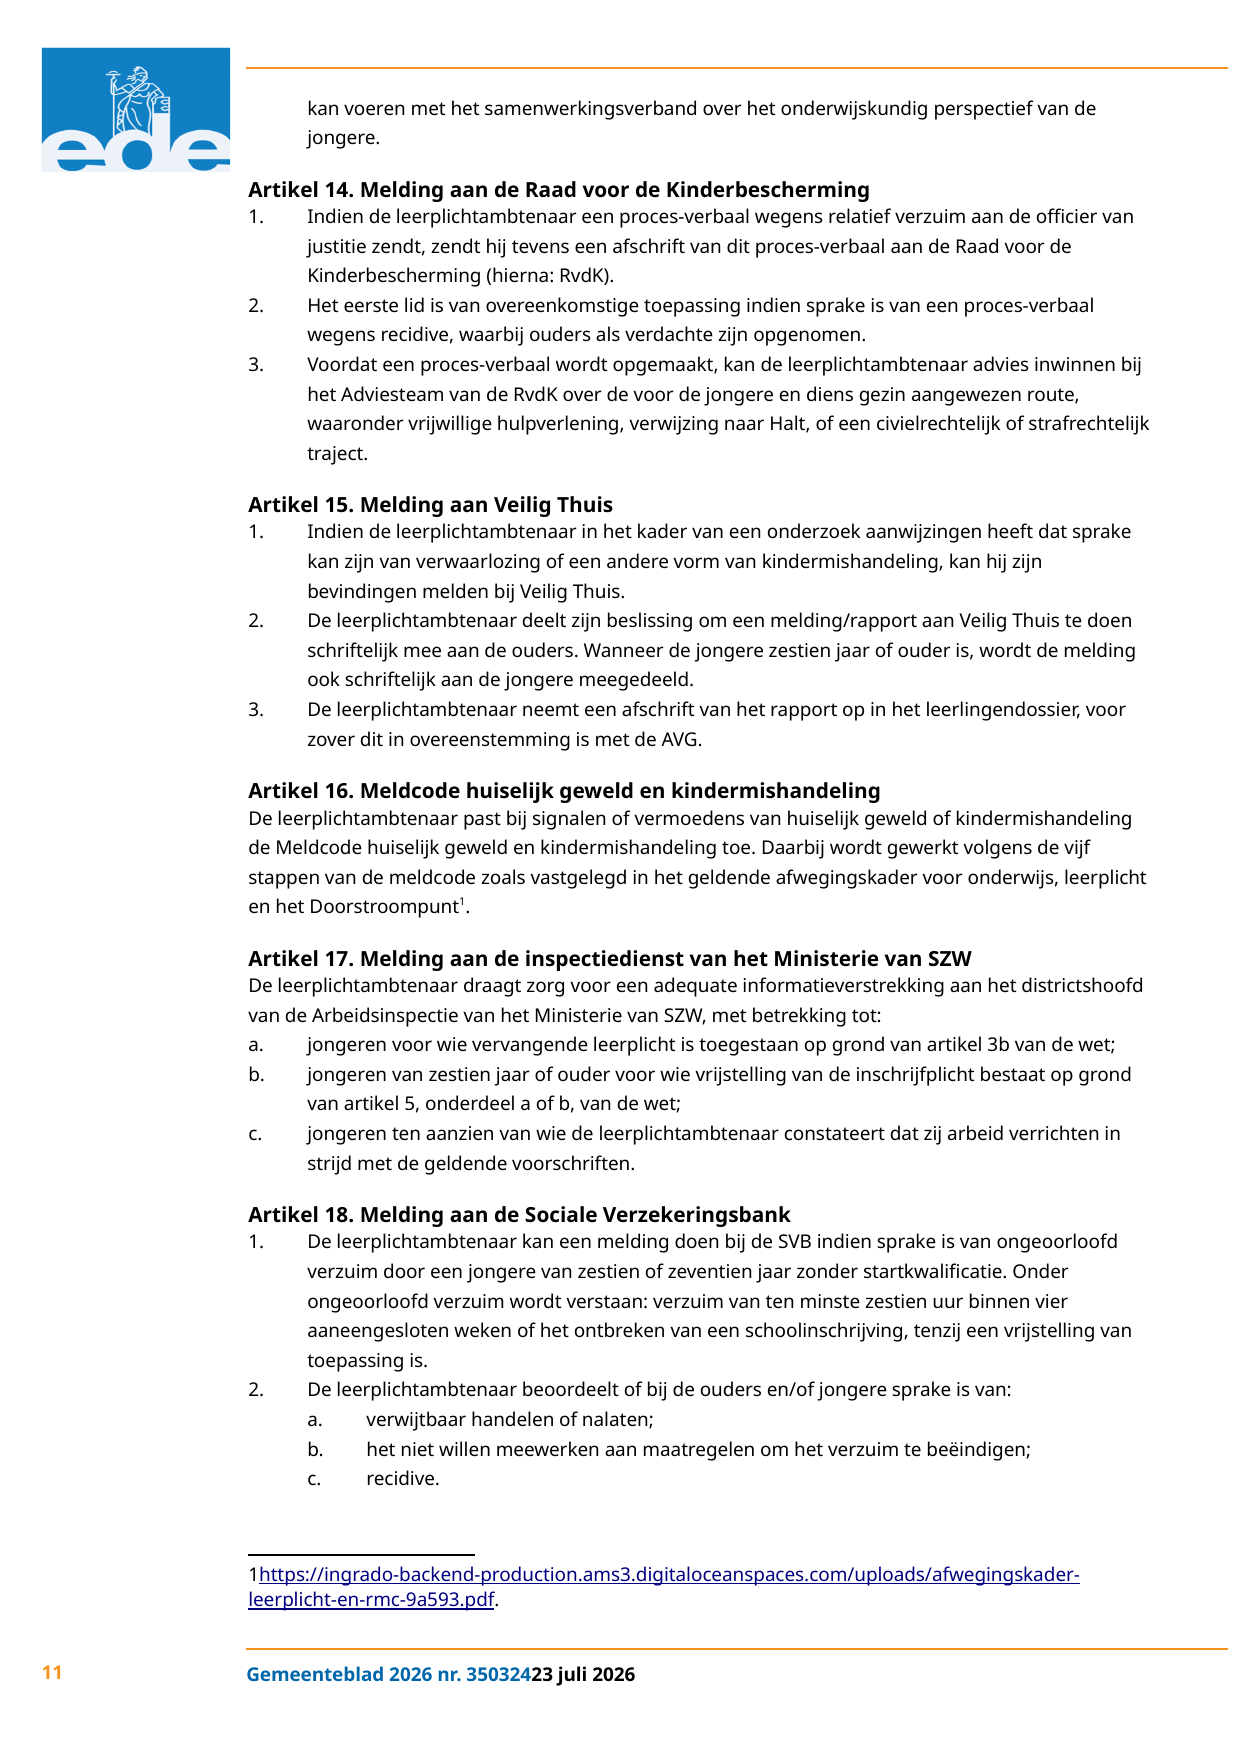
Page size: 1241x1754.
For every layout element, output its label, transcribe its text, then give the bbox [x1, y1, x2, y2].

text Artikel 18. Melding aan de Sociale Verzekeringsbank [248, 1200, 1152, 1229]
text https://ingrado-backend-production.ams3.digitaloceanspaces.com/uploads/afwegingskader-leerplicht-en-rmc-9a593.pdf. [248, 1561, 1152, 1612]
list jongeren voor wie vervangende leerplicht is toegestaan op grond van artikel 3b van de wet; [248, 1031, 1152, 1057]
list De leerplichtambtenaar kan een melding doen bij de SVB indien sprake is van ongeoorloofd verzuim door een jongere van zestien of zeventien jaar zonder startkwalificatie. Onder ongeoorloofd verzuim wordt verstaan: verzuim van ten minste zestien uur binnen vier aaneengesloten weken of het ontbreken van een schoolinschrijving, tenzij een vrijstelling van toepassing is. [248, 1229, 1152, 1373]
list Het eerste lid is van overeenkomstige toepassing indien sprake is van een proces-verbaal wegens recidive, waarbij ouders als verdachte zijn opgenomen. [248, 292, 1152, 347]
list jongeren van zestien jaar of ouder voor wie vrijstelling van de inschrijfplicht bestaat op grond van artikel 5, onderdeel a of b, van de wet; [248, 1061, 1152, 1116]
list het niet willen meewerken aan maatregelen om het verzuim te beëindigen; [307, 1436, 1152, 1461]
text Artikel 14. Melding aan de Raad voor de Kinderbescherming [248, 175, 1152, 203]
text Artikel 17. Melding aan de inspectiedienst van het Ministerie van SZW [248, 944, 1152, 972]
text De leerplichtambtenaar draagt zorg voor een adequate informatieverstrekking aan het districtshoofd van de Arbeidsinspectie van het Ministerie van SZW, met betrekking tot: [248, 972, 1152, 1028]
list Voordat een proces-verbaal wordt opgemaakt, kan de leerplichtambtenaar advies inwinnen bij het Adviesteam van de RvdK over de voor de jongere en diens gezin aangewezen route, waaronder vrijwillige hulpverlening, verwijzing naar Halt, of een civielrechtelijk of strafrechtelijk traject. [248, 351, 1152, 466]
list kan voeren met het samenwerkingsverband over het onderwijskundig perspectief van de jongere. [248, 95, 1152, 150]
picture [41, 47, 231, 172]
list De leerplichtambtenaar deelt zijn beslissing om een melding/rapport aan Veilig Thuis te doen schriftelijk mee aan de ouders. Wanneer de jongere zestien jaar of ouder is, wordt de melding ook schriftelijk aan de jongere meegedeeld. [248, 607, 1152, 692]
text Artikel 16. Meldcode huiselijk geweld en kindermishandeling [248, 776, 1152, 805]
list Indien de leerplichtambtenaar een proces-verbaal wegens relatief verzuim aan de officier van justitie zendt, zendt hij tevens een afschrift van dit proces-verbaal aan de Raad voor de Kinderbescherming (hierna: RvdK). [248, 203, 1152, 288]
list De leerplichtambtenaar beoordeelt of bij de ouders en/of jongere sprake is van: [248, 1377, 1152, 1402]
list jongeren ten aanzien van wie de leerplichtambtenaar constateert dat zij arbeid verrichten in strijd met de geldende voorschriften. [248, 1120, 1152, 1176]
list recidive. [307, 1465, 1152, 1491]
list Indien de leerplichtambtenaar in het kader van een onderzoek aanwijzingen heeft dat sprake kan zijn van verwaarlozing of een andere vorm van kindermishandeling, kan hij zijn bevindingen melden bij Veilig Thuis. [248, 519, 1152, 604]
text Artikel 15. Melding aan Veilig Thuis [248, 490, 1152, 519]
list De leerplichtambtenaar neemt een afschrift van het rapport op in het leerlingendossier, voor zover dit in overeenstemming is met de AVG. [248, 696, 1152, 752]
list verwijtbaar handelen of nalaten; [307, 1406, 1152, 1432]
text De leerplichtambtenaar past bij signalen of vermoedens van huiselijk geweld of kindermishandeling de Meldcode huiselijk geweld en kindermishandeling toe. Daarbij wordt gewerkt volgens de vijf stappen van de meldcode zoals vastgelegd in het geldende afwegingskader voor onderwijs, leerplicht en het Doorstroompunt. [248, 805, 1152, 919]
